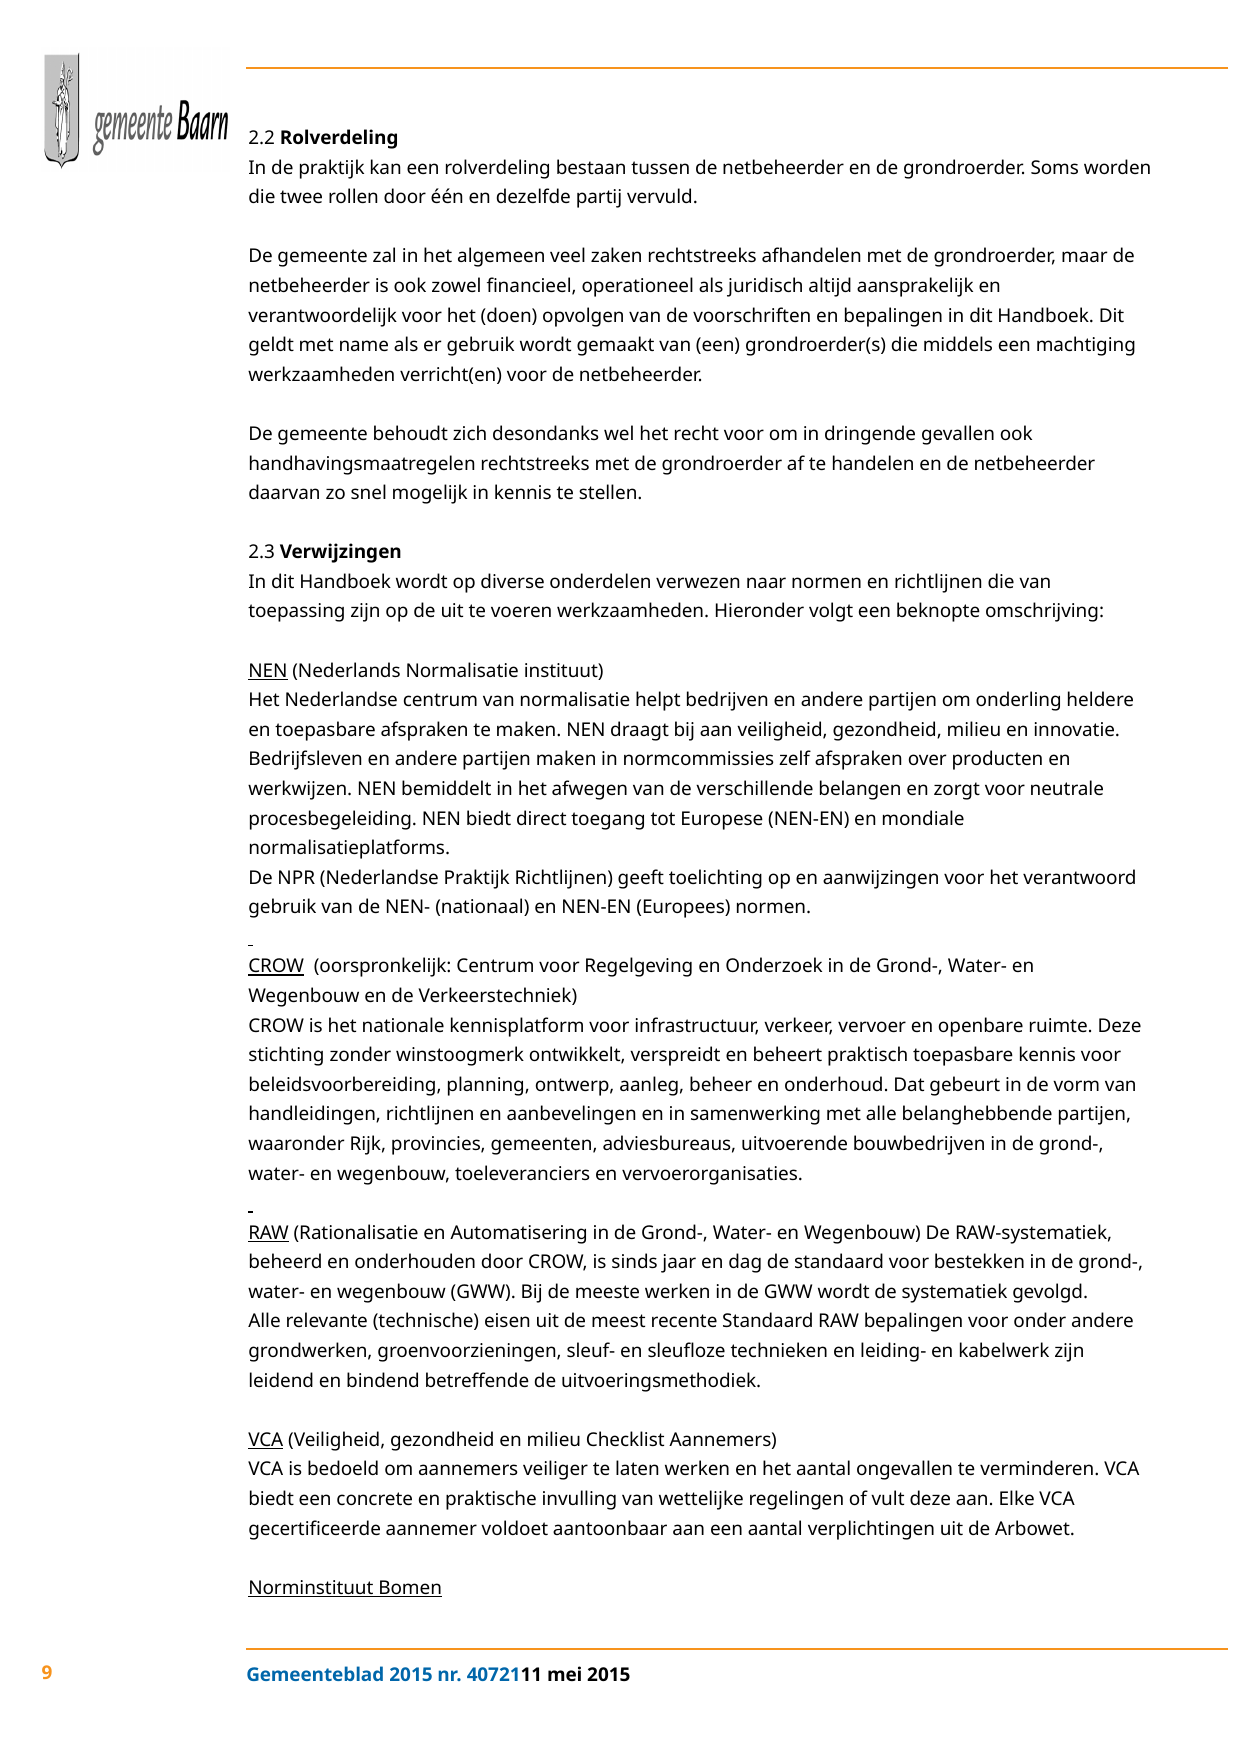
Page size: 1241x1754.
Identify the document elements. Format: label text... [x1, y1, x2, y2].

text De gemeente behoudt zich desondanks wel het recht voor om in dringende gevallen ook handhavingsmaatregelen rechtstreeks met de grondroerder af te handelen en de netbeheerder daarvan zo snel mogelijk in kennis te stellen. [248, 420, 1152, 505]
text In dit Handboek wordt op diverse onderdelen verwezen naar normen en richtlijnen die van toepassing zijn op de uit te voeren werkzaamheden. Hieronder volgt een beknopte omschrijving: [248, 568, 1152, 623]
picture [41, 47, 231, 172]
text CROW is het nationale kennisplatform voor infrastructuur, verkeer, vervoer en openbare ruimte. Deze stichting zonder winstoogmerk ontwikkelt, verspreidt en beheert praktisch toepasbare kennis voor beleidsvoorbereiding, planning, ontwerp, aanleg, beheer en onderhoud. Dat gebeurt in de vorm van handleidingen, richtlijnen en aanbevelingen en in samenwerking met alle belanghebbende partijen, waaronder Rijk, provincies, gemeenten, adviesbureaus, uitvoerende bouwbedrijven in de grond-, water- en wegenbouw, toeleveranciers en vervoerorganisaties. [248, 1012, 1152, 1186]
text De gemeente zal in het algemeen veel zaken rechtstreeks afhandelen met de grondroerder, maar de netbeheerder is ook zowel financieel, operationeel als juridisch altijd aansprakelijk en verantwoordelijk voor het (doen) opvolgen van de voorschriften en bepalingen in dit Handboek. Dit geldt met name als er gebruik wordt gemaakt van (een) grondroerder(s) die middels een machtiging werkzaamheden verricht(en) voor de netbeheerder. [248, 243, 1152, 387]
text NEN (Nederlands Normalisatie instituut) [248, 657, 1152, 683]
text RAW (Rationalisatie en Automatisering in de Grond-, Water- en Wegenbouw) De RAW-systematiek, beheerd en onderhouden door CROW, is sinds jaar en dag de standaard voor bestekken in de grond-, water- en wegenbouw (GWW). Bij de meeste werken in de GWW wordt de systematiek gevolgd. [248, 1219, 1152, 1304]
text Norminstituut Bomen [248, 1574, 1152, 1600]
text Het Nederlandse centrum van normalisatie helpt bedrijven en andere partijen om onderling heldere en toepasbare afspraken te maken. NEN draagt bij aan veiligheid, gezondheid, milieu en innovatie. Bedrijfsleven en andere partijen maken in normcommissies zelf afspraken over producten en werkwijzen. NEN bemiddelt in het afwegen van de verschillende belangen en zorgt voor neutrale procesbegeleiding. NEN biedt direct toegang tot Europese (NEN-EN) en mondiale normalisatieplatforms. [248, 686, 1152, 860]
text 2.2 Rolverdeling [248, 124, 1152, 150]
text VCA (Veiligheid, gezondheid en milieu Checklist Aannemers) [248, 1426, 1152, 1452]
text 2.3 Verwijzingen [248, 538, 1152, 564]
text VCA is bedoeld om aannemers veiliger te laten werken en het aantal ongevallen te verminderen. VCA biedt een concrete en praktische invulling van wettelijke regelingen of vult deze aan. Elke VCA gecertificeerde aannemer voldoet aantoonbaar aan een aantal verplichtingen uit de Arbowet. [248, 1456, 1152, 1541]
text CROW (oorspronkelijk: Centrum voor Regelgeving en Onderzoek in de Grond-, Water- en Wegenbouw en de Verkeerstechniek) [248, 953, 1152, 1008]
text In de praktijk kan een rolverdeling bestaan tussen de netbeheerder en de grondroerder. Soms worden die twee rollen door één en dezelfde partij vervuld. [248, 154, 1152, 209]
text Alle relevante (technische) eisen uit de meest recente Standaard RAW bepalingen voor onder andere grondwerken, groenvoorzieningen, sleuf- en sleufloze technieken en leiding- en kabelwerk zijn leidend en bindend betreffende de uitvoeringsmethodiek. [248, 1308, 1152, 1393]
text De NPR (Nederlandse Praktijk Richtlijnen) geeft toelichting op en aanwijzingen voor het verantwoord gebruik van de NEN- (nationaal) en NEN-EN (Europees) normen. [248, 864, 1152, 919]
